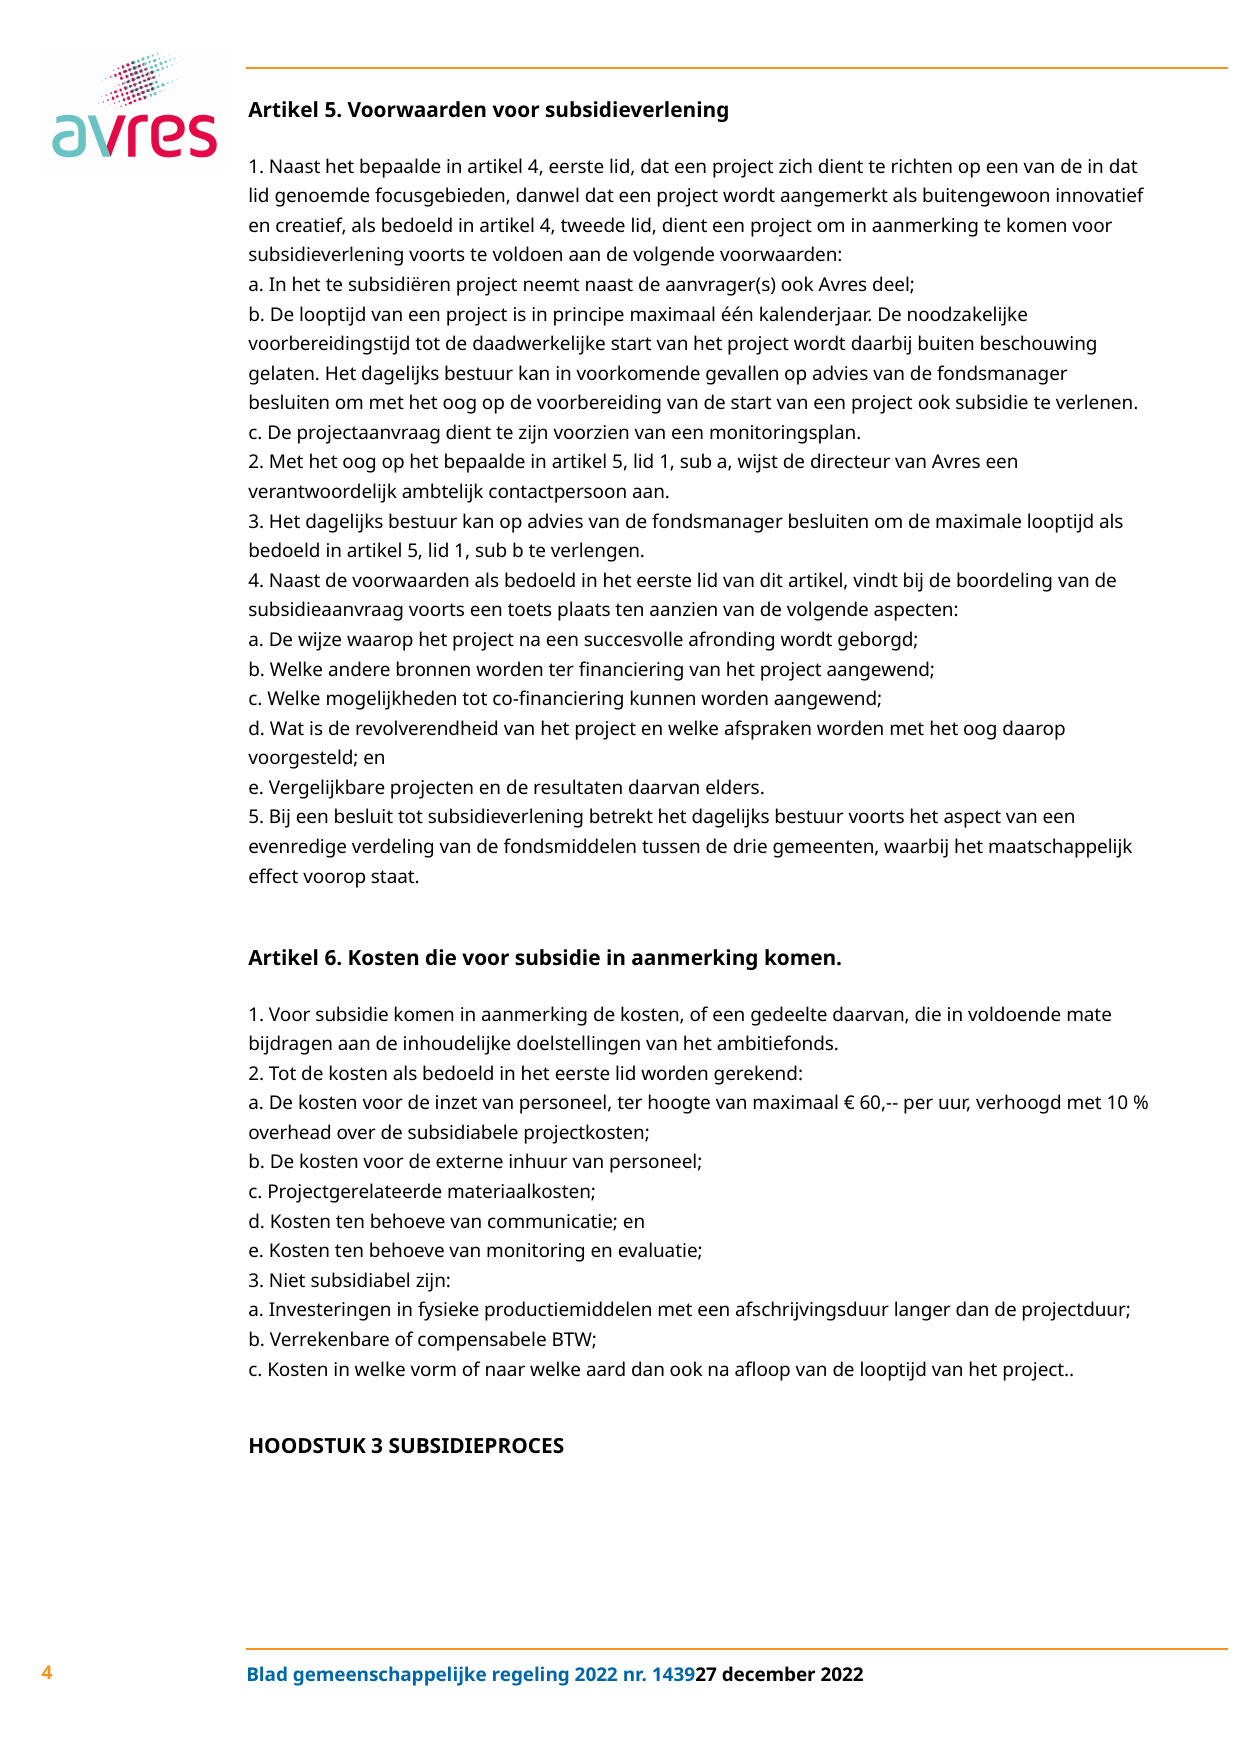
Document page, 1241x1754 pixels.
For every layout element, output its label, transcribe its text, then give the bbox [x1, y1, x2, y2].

text a. Investeringen in fysieke productiemiddelen met een afschrijvingsduur langer dan de projectduur; [248, 1297, 1152, 1322]
text 2. Met het oog op het bepaalde in artikel 5, lid 1, sub a, wijst de directeur van Avres een verantwoordelijk ambtelijk contactpersoon aan. [248, 449, 1152, 504]
text 5. Bij een besluit tot subsidieverlening betrekt het dagelijks bestuur voorts het aspect van een evenredige verdeling van de fondsmiddelen tussen de drie gemeenten, waarbij het maatschappelijk effect voorop staat. [248, 804, 1152, 888]
text Artikel 6. Kosten die voor subsidie in aanmerking komen. [248, 943, 1152, 971]
text c. Projectgerelateerde materiaalkosten; [248, 1178, 1152, 1204]
text HOODSTUK 3 SUBSIDIEPROCES [248, 1431, 1152, 1459]
text a. De wijze waarop het project na een succesvolle afronding wordt geborgd; [248, 626, 1152, 652]
text d. Kosten ten behoeve van communicatie; en [248, 1208, 1152, 1234]
text b. De kosten voor de externe inhuur van personeel; [248, 1149, 1152, 1174]
text e. Kosten ten behoeve van monitoring en evaluatie; [248, 1237, 1152, 1263]
text a. De kosten voor de inzet van personeel, ter hoogte van maximaal € 60,-- per uur, verhoogd met 10 % overhead over de subsidiabele projectkosten; [248, 1089, 1152, 1145]
picture [41, 47, 231, 172]
text 4. Naast de voorwaarden als bedoeld in het eerste lid van dit artikel, vindt bij de boordeling van de subsidieaanvraag voorts een toets plaats ten aanzien van de volgende aspecten: [248, 567, 1152, 622]
text e. Vergelijkbare projecten en de resultaten daarvan elders. [248, 774, 1152, 800]
text c. De projectaanvraag dient te zijn voorzien van een monitoringsplan. [248, 419, 1152, 445]
text Artikel 5. Voorwaarden voor subsidieverlening [248, 95, 1152, 123]
text c. Welke mogelijkheden tot co-financiering kunnen worden aangewend; [248, 685, 1152, 711]
text 1. Voor subsidie komen in aanmerking de kosten, of een gedeelte daarvan, die in voldoende mate bijdragen aan de inhoudelijke doelstellingen van het ambitiefonds. [248, 1001, 1152, 1056]
text a. In het te subsidiëren project neemt naast de aanvrager(s) ook Avres deel; [248, 271, 1152, 297]
text 2. Tot de kosten als bedoeld in het eerste lid worden gerekend: [248, 1060, 1152, 1086]
text 3. Niet subsidiabel zijn: [248, 1267, 1152, 1293]
text 1. Naast het bepaalde in artikel 4, eerste lid, dat een project zich dient te richten op een van de in dat lid genoemde focusgebieden, danwel dat een project wordt aangemerkt als buitengewoon innovatief en creatief, als bedoeld in artikel 4, tweede lid, dient een project om in aanmerking te komen voor subsidieverlening voorts te voldoen aan de volgende voorwaarden: [248, 153, 1152, 267]
text c. Kosten in welke vorm of naar welke aard dan ook na afloop van de looptijd van het project.. [248, 1356, 1152, 1382]
text 3. Het dagelijks bestuur kan op advies van de fondsmanager besluiten om de maximale looptijd als bedoeld in artikel 5, lid 1, sub b te verlengen. [248, 508, 1152, 563]
text d. Wat is de revolverendheid van het project en welke afspraken worden met het oog daarop voorgesteld; en [248, 715, 1152, 770]
text b. Welke andere bronnen worden ter financiering van het project aangewend; [248, 656, 1152, 681]
text b. Verrekenbare of compensabele BTW; [248, 1326, 1152, 1352]
text b. De looptijd van een project is in principe maximaal één kalenderjaar. De noodzakelijke voorbereidingstijd tot de daadwerkelijke start van het project wordt daarbij buiten beschouwing gelaten. Het dagelijks bestuur kan in voorkomende gevallen op advies van de fondsmanager besluiten om met het oog op de voorbereiding van de start van een project ook subsidie te verlenen. [248, 301, 1152, 415]
